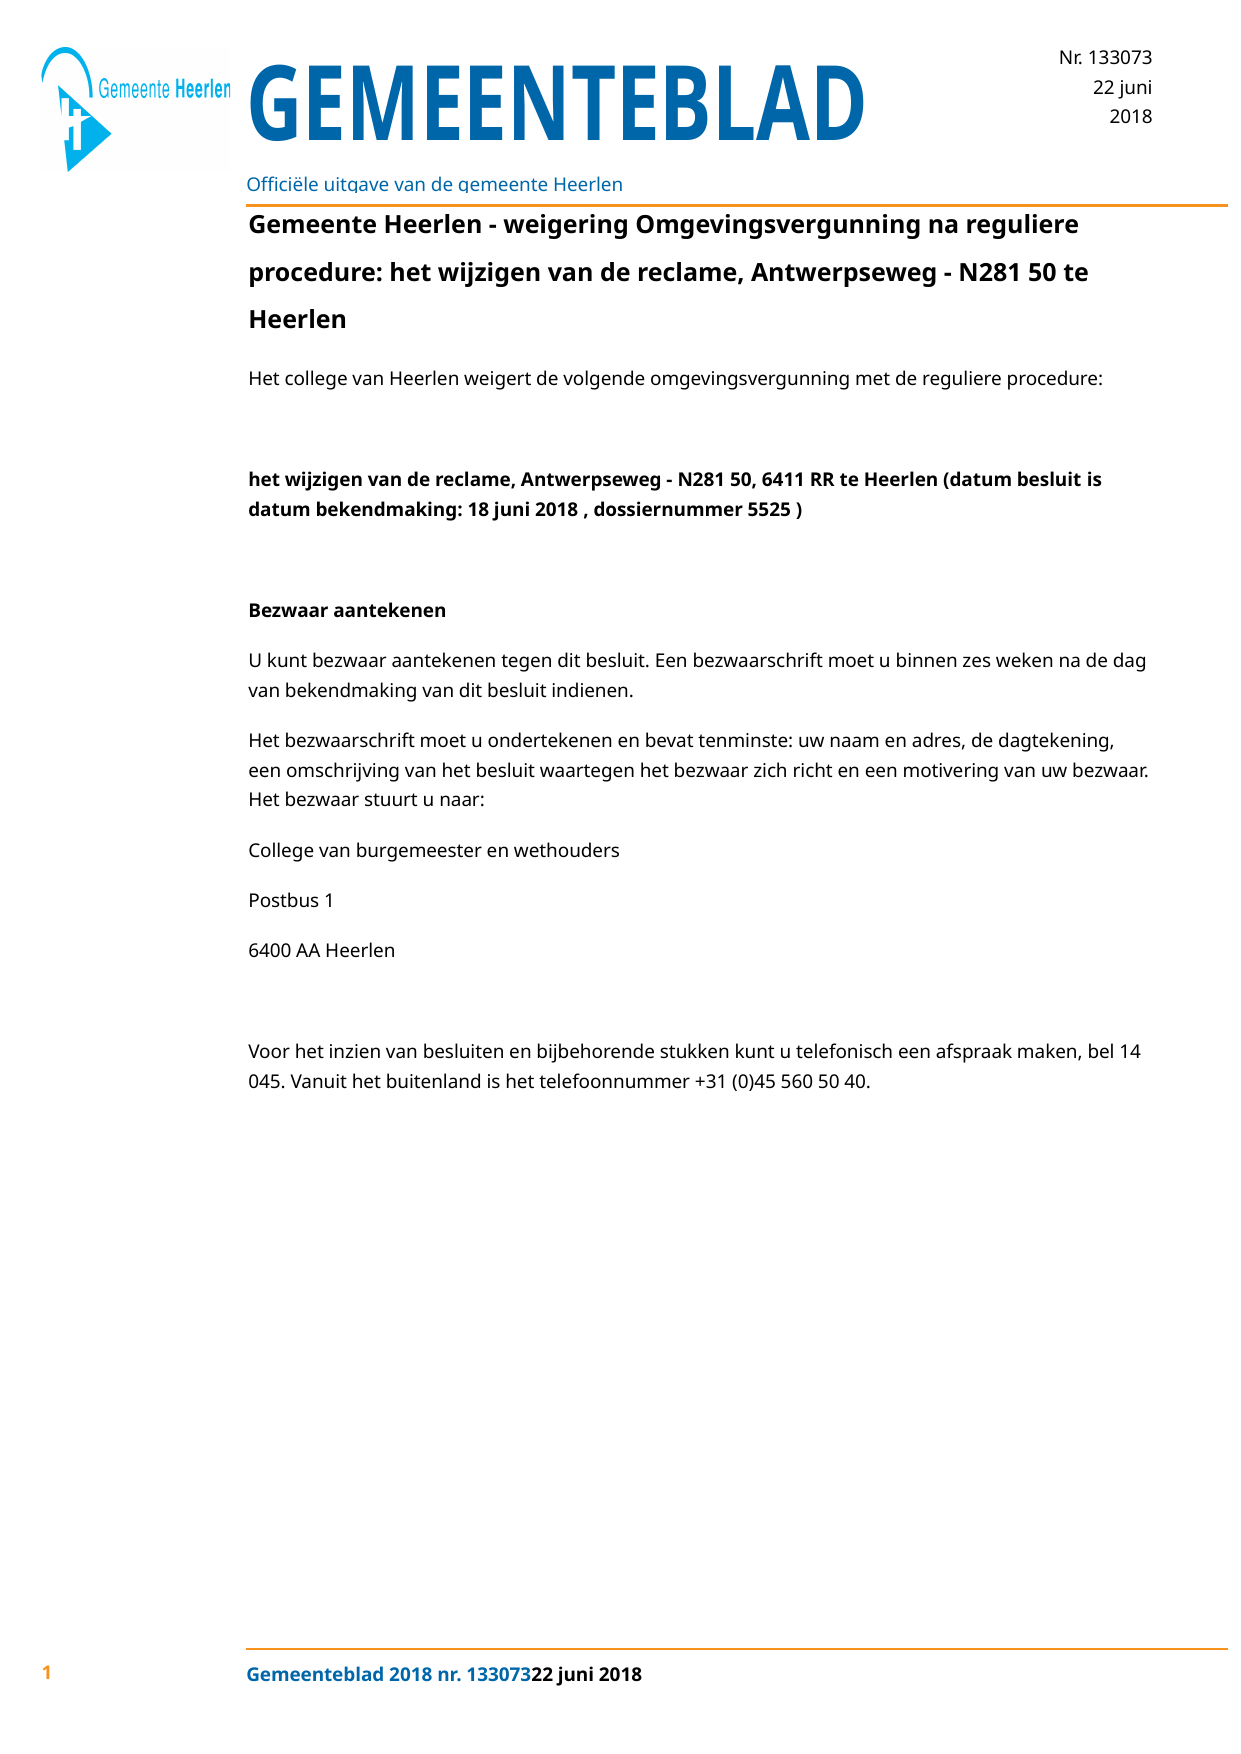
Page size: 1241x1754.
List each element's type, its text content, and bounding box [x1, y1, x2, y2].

text U kunt bezwaar aantekenen tegen dit besluit. Een bezwaarschrift moet u binnen zes weken na de dag van bekendmaking van dit besluit indienen. [248, 647, 1152, 702]
picture [41, 47, 58, 70]
text College van burgemeester en wethouders [248, 837, 1152, 862]
text Gemeente Heerlen - weigering Omgevingsvergunning na reguliere procedure: het wijzigen van de reclame, Antwerpseweg - N281 50 te Heerlen [248, 207, 1152, 336]
picture [41, 47, 231, 172]
text Het bezwaarschrift moet u ondertekenen en bevat tenminste: uw naam en adres, de dagtekening, een omschrijving van het besluit waartegen het bezwaar zich richt en een motivering van uw bezwaar. Het bezwaar stuurt u naar: [248, 727, 1152, 812]
text Het college van Heerlen weigert de volgende omgevingsvergunning met de reguliere procedure: [248, 366, 1152, 391]
text Postbus 1 [248, 887, 1152, 913]
text 6400 AA Heerlen [248, 938, 1152, 963]
text Bezwaar aantekenen [248, 597, 1152, 622]
text het wijzigen van de reclame, Antwerpseweg - N281 50, 6411 RR te Heerlen (datum besluit is datum bekendmaking: 18 juni 2018 , dossiernummer 5525 ) [248, 466, 1152, 522]
text Voor het inzien van besluiten en bijbehorende stukken kunt u telefonisch een afspraak maken, bel 14 045. Vanuit het buitenland is het telefoonnummer +31 (0)45 560 50 40. [248, 1038, 1152, 1094]
